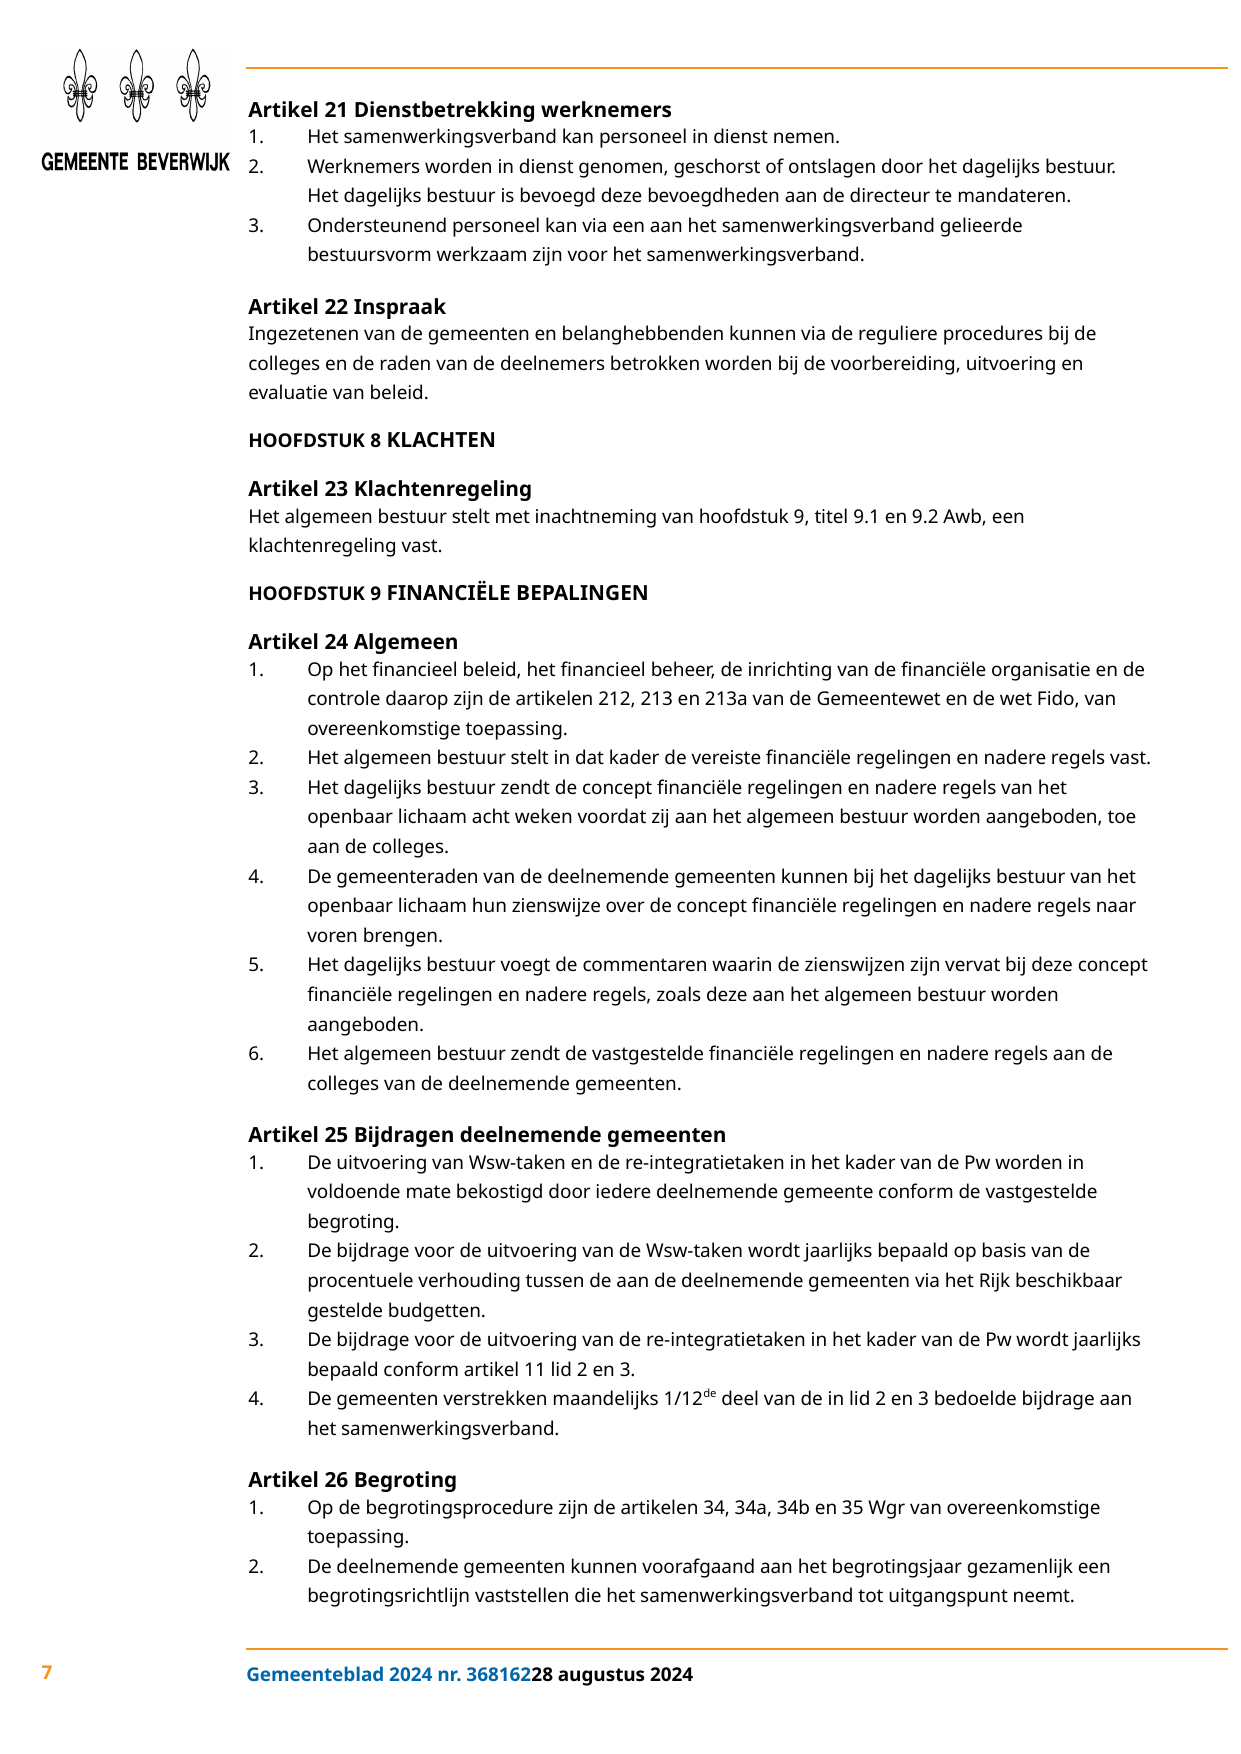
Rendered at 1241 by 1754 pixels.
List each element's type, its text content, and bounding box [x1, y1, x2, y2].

picture [41, 47, 231, 172]
list De gemeenteraden van de deelnemende gemeenten kunnen bij het dagelijks bestuur van het openbaar lichaam hun zienswijze over de concept financiële regelingen en nadere regels naar voren brengen. [248, 863, 1152, 948]
text Artikel 26 Begroting [248, 1466, 1152, 1494]
list Ondersteunend personeel kan via een aan het samenwerkingsverband gelieerde bestuursvorm werkzaam zijn voor het samenwerkingsverband. [248, 212, 1152, 267]
list Op het financieel beleid, het financieel beheer, de inrichting van de financiële organisatie en de controle daarop zijn de artikelen 212, 213 en 213a van de Gemeentewet en de wet Fido, van overeenkomstige toepassing. [248, 656, 1152, 741]
text HOOFDSTUK 9 FINANCIËLE BEPALINGEN [248, 578, 1152, 607]
list Werknemers worden in dienst genomen, geschorst of ontslagen door het dagelijks bestuur. Het dagelijks bestuur is bevoegd deze bevoegdheden aan de directeur te mandateren. [248, 153, 1152, 208]
list Op de begrotingsprocedure zijn de artikelen 34, 34a, 34b en 35 Wgr van overeenkomstige toepassing. [248, 1494, 1152, 1549]
list De bijdrage voor de uitvoering van de Wsw-taken wordt jaarlijks bepaald op basis van de procentuele verhouding tussen de aan de deelnemende gemeenten via het Rijk beschikbaar gestelde budgetten. [248, 1238, 1152, 1322]
list De gemeenten verstrekken maandelijks 1/12de deel van de in lid 2 en 3 bedoelde bijdrage aan het samenwerkingsverband. [248, 1386, 1152, 1441]
list Het dagelijks bestuur zendt de concept financiële regelingen en nadere regels van het openbaar lichaam acht weken voordat zij aan het algemeen bestuur worden aangeboden, toe aan de colleges. [248, 774, 1152, 859]
list De bijdrage voor de uitvoering van de re-integratietaken in het kader van de Pw wordt jaarlijks bepaald conform artikel 11 lid 2 en 3. [248, 1326, 1152, 1382]
list Het dagelijks bestuur voegt de commentaren waarin de zienswijzen zijn vervat bij deze concept financiële regelingen en nadere regels, zoals deze aan het algemeen bestuur worden aangeboden. [248, 952, 1152, 1037]
text Artikel 21 Dienstbetrekking werknemers [248, 95, 1152, 123]
list Het algemeen bestuur stelt in dat kader de vereiste financiële regelingen en nadere regels vast. [248, 744, 1152, 770]
text Artikel 25 Bijdragen deelnemende gemeenten [248, 1120, 1152, 1149]
list De uitvoering van Wsw-taken en de re-integratietaken in het kader van de Pw worden in voldoende mate bekostigd door iedere deelnemende gemeente conform de vastgestelde begroting. [248, 1149, 1152, 1234]
text HOOFDSTUK 8 KLACHTEN [248, 425, 1152, 454]
text Ingezetenen van de gemeenten en belanghebbenden kunnen via de reguliere procedures bij de colleges en de raden van de deelnemers betrokken worden bij de voorbereiding, uitvoering en evaluatie van beleid. [248, 320, 1152, 405]
text Artikel 24 Algemeen [248, 627, 1152, 656]
text Artikel 22 Inspraak [248, 292, 1152, 320]
list Het samenwerkingsverband kan personeel in dienst nemen. [248, 123, 1152, 149]
list Het algemeen bestuur zendt de vastgestelde financiële regelingen en nadere regels aan de colleges van de deelnemende gemeenten. [248, 1040, 1152, 1096]
text Het algemeen bestuur stelt met inachtneming van hoofdstuk 9, titel 9.1 en 9.2 Awb, een klachtenregeling vast. [248, 503, 1152, 558]
list De deelnemende gemeenten kunnen voorafgaand aan het begrotingsjaar gezamenlijk een begrotingsrichtlijn vaststellen die het samenwerkingsverband tot uitgangspunt neemt. [248, 1553, 1152, 1608]
text Artikel 23 Klachtenregeling [248, 474, 1152, 503]
